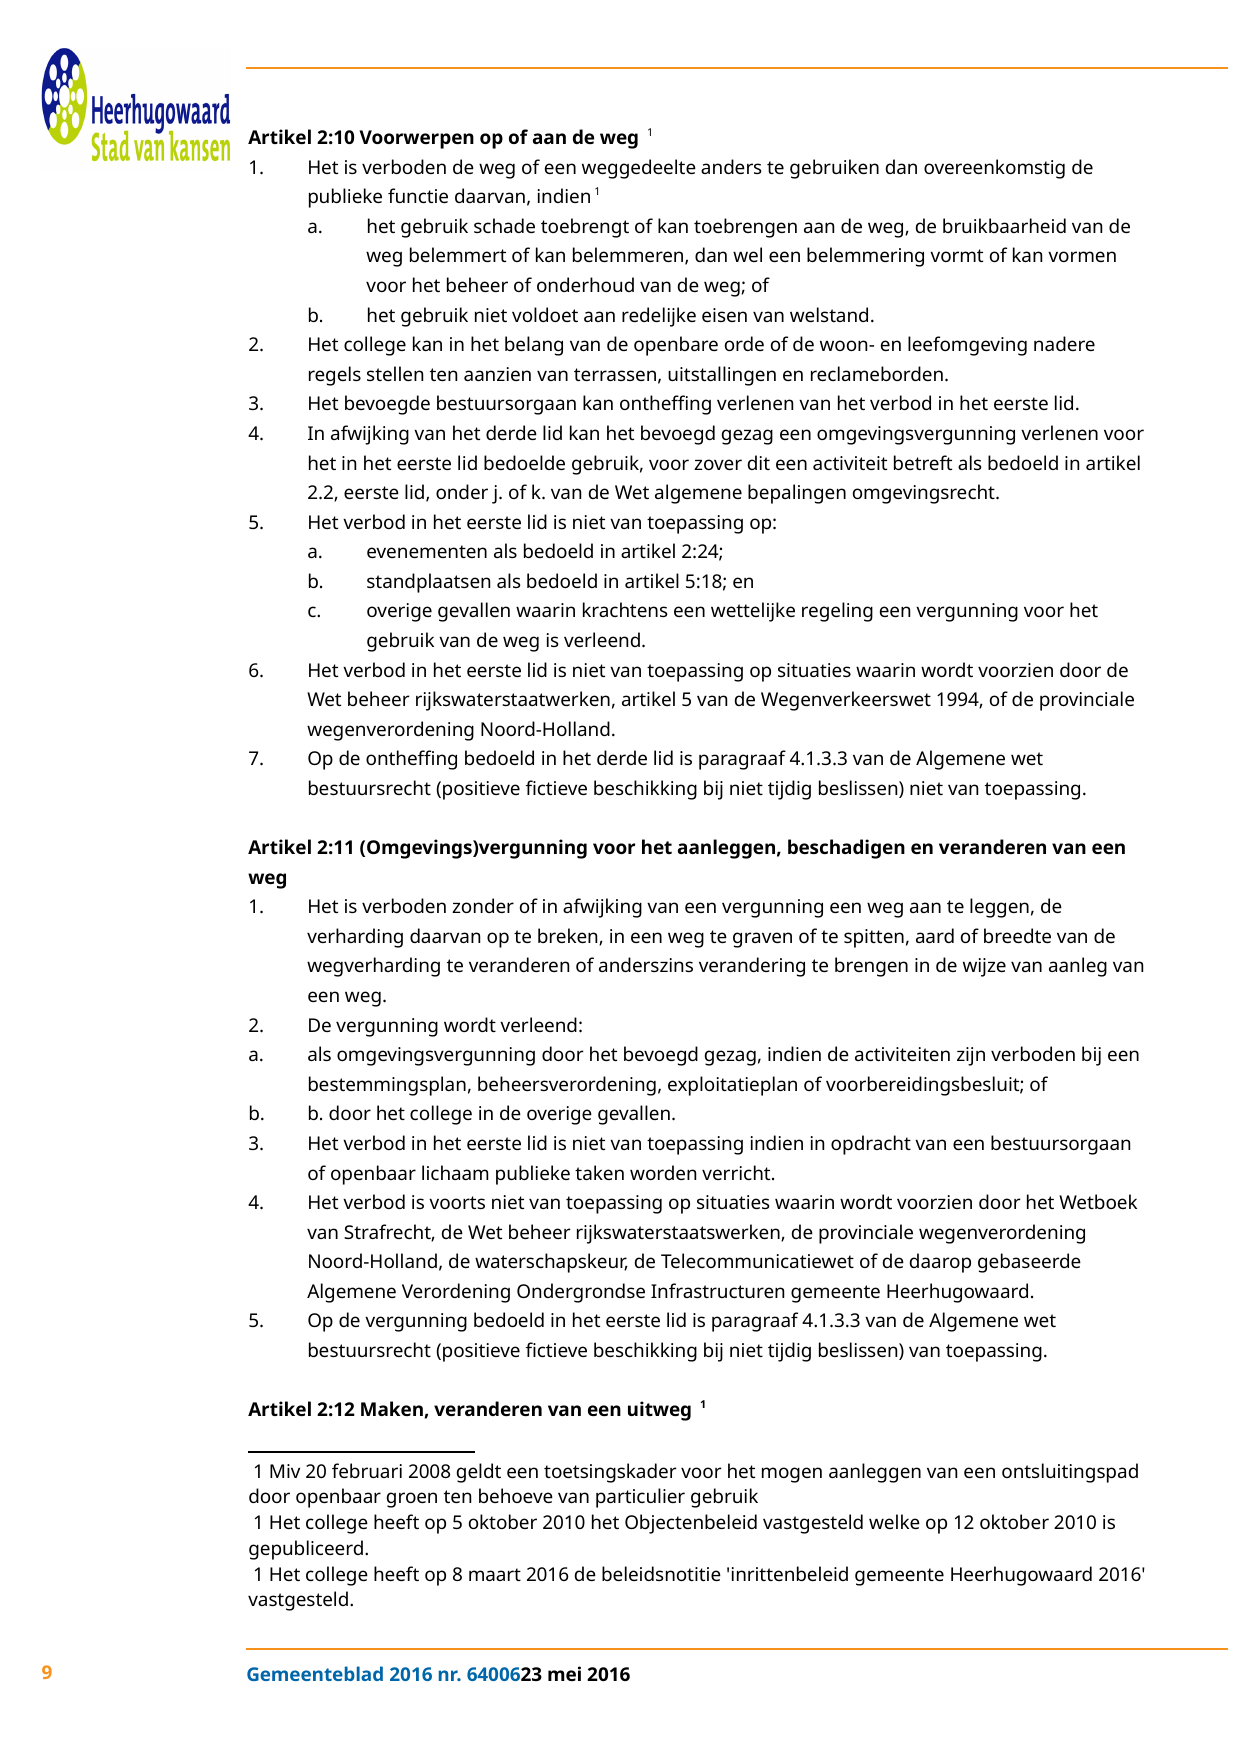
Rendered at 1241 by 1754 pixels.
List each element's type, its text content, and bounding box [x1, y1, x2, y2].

list als omgevingsvergunning door het bevoegd gezag, indien de activiteiten zijn verboden bij een bestemmingsplan, beheersverordening, exploitatieplan of voorbereidingsbesluit; of [248, 1041, 1152, 1097]
text Artikel 2:10 Voorwerpen op of aan de weg [248, 124, 1152, 150]
list standplaatsen als bedoeld in artikel 5:18; en [307, 568, 1152, 594]
list Het verbod in het eerste lid is niet van toepassing op: [248, 509, 1152, 535]
list Het verbod is voorts niet van toepassing op situaties waarin wordt voorzien door het Wetboek van Strafrecht, de Wet beheer rijkswaterstaatswerken, de provinciale wegenverordening Noord-Holland, de waterschapskeur, de Telecommunicatiewet of de daarop gebaseerde Algemene Verordening Ondergrondse Infrastructuren gemeente Heerhugowaard. [248, 1189, 1152, 1304]
list Het verbod in het eerste lid is niet van toepassing indien in opdracht van een bestuursorgaan of openbaar lichaam publieke taken worden verricht. [248, 1130, 1152, 1186]
list het gebruik schade toebrengt of kan toebrengen aan de weg, de bruikbaarheid van de weg belemmert of kan belemmeren, dan wel een belemmering vormt of kan vormen voor het beheer of onderhoud van de weg; of [307, 213, 1152, 298]
list overige gevallen waarin krachtens een wettelijke regeling een vergunning voor het gebruik van de weg is verleend. [307, 598, 1152, 653]
list Het is verboden de weg of een weggedeelte anders te gebruiken dan overeenkomstig de publieke functie daarvan, indien [248, 154, 1152, 209]
text Het college heeft op 8 maart 2016 de beleidsnotitie 'inrittenbeleid gemeente Heerhugowaard 2016' vastgesteld. [248, 1561, 1152, 1612]
text Miv 20 februari 2008 geldt een toetsingskader voor het mogen aanleggen van een ontsluitingspad door openbaar groen ten behoeve van particulier gebruik [248, 1458, 1152, 1509]
list De vergunning wordt verleend: [248, 1012, 1152, 1038]
list Het college kan in het belang van de openbare orde of de woon- en leefomgeving nadere regels stellen ten aanzien van terrassen, uitstallingen en reclameborden. [248, 331, 1152, 387]
picture [41, 47, 231, 172]
text Artikel 2:11 (Omgevings)vergunning voor het aanleggen, beschadigen en veranderen van een weg [248, 834, 1152, 890]
list het gebruik niet voldoet aan redelijke eisen van welstand. [307, 302, 1152, 328]
list Het verbod in het eerste lid is niet van toepassing op situaties waarin wordt voorzien door de Wet beheer rijkswaterstaatwerken, artikel 5 van de Wegenverkeerswet 1994, of de provinciale wegenverordening Noord-Holland. [248, 657, 1152, 742]
list Het is verboden zonder of in afwijking van een vergunning een weg aan te leggen, de verharding daarvan op te breken, in een weg te graven of te spitten, aard of breedte van de wegverharding te veranderen of anderszins verandering te brengen in de wijze van aanleg van een weg. [248, 893, 1152, 1008]
list Op de vergunning bedoeld in het eerste lid is paragraaf 4.1.3.3 van de Algemene wet bestuursrecht (positieve fictieve beschikking bij niet tijdig beslissen) van toepassing. [248, 1308, 1152, 1363]
list b. door het college in de overige gevallen. [248, 1101, 1152, 1126]
list In afwijking van het derde lid kan het bevoegd gezag een omgevingsvergunning verlenen voor het in het eerste lid bedoelde gebruik, voor zover dit een activiteit betreft als bedoeld in artikel 2.2, eerste lid, onder j. of k. van de Wet algemene bepalingen omgevingsrecht. [248, 420, 1152, 505]
list Het bevoegde bestuursorgaan kan ontheffing verlenen van het verbod in het eerste lid. [248, 391, 1152, 416]
list Op de ontheffing bedoeld in het derde lid is paragraaf 4.1.3.3 van de Algemene wet bestuursrecht (positieve fictieve beschikking bij niet tijdig beslissen) niet van toepassing. [248, 746, 1152, 801]
list Het college heeft op 5 oktober 2010 het Objectenbeleid vastgesteld welke op 12 oktober 2010 is gepubliceerd. [248, 1509, 1152, 1561]
list evenementen als bedoeld in artikel 2:24; [307, 538, 1152, 564]
text Artikel 2:12 Maken, veranderen van een uitweg [248, 1396, 1152, 1422]
